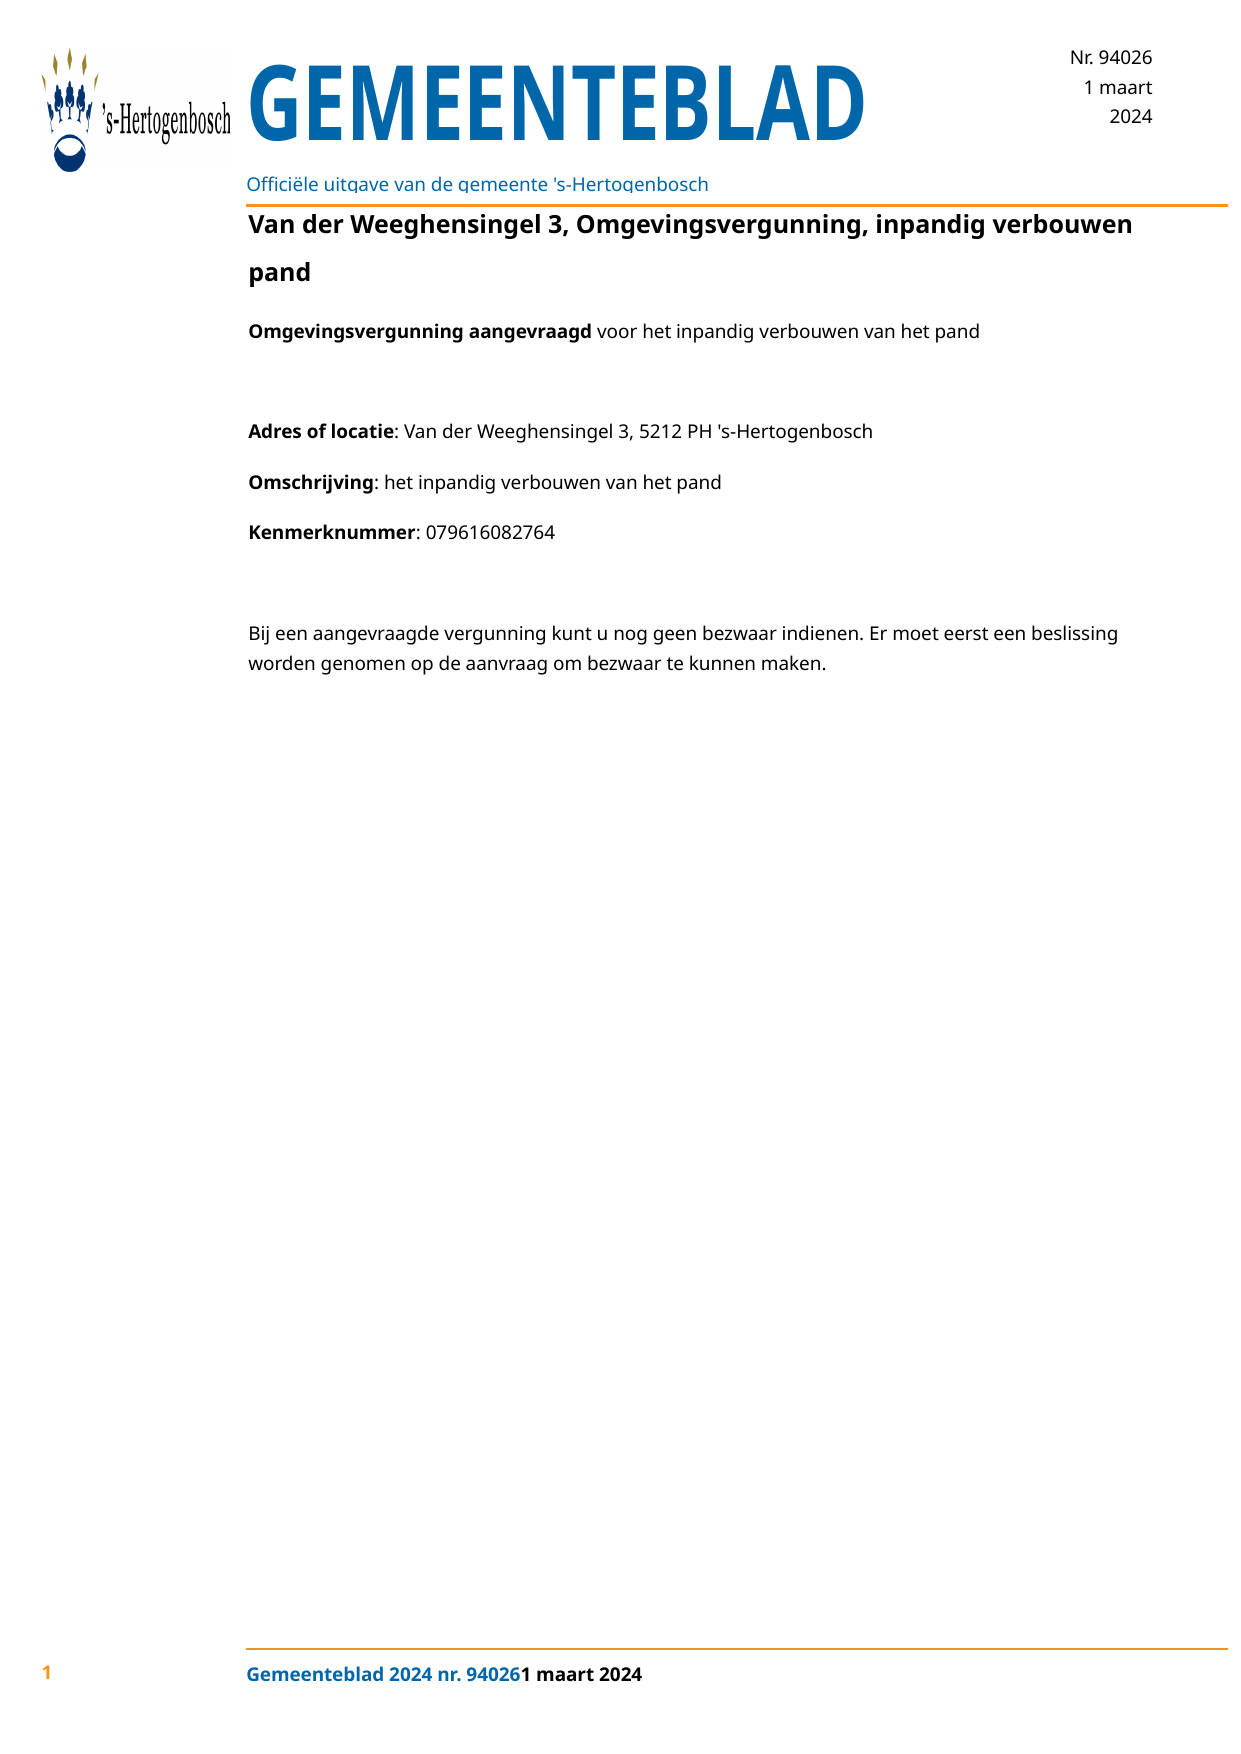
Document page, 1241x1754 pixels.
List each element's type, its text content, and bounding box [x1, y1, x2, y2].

picture [41, 47, 231, 172]
text Bij een aangevraagde vergunning kunt u nog geen bezwaar indienen. Er moet eerst een beslissing worden genomen op de aanvraag om bezwaar te kunnen maken. [248, 620, 1152, 676]
text Van der Weeghensingel 3, Omgevingsvergunning, inpandig verbouwen pand [248, 207, 1152, 288]
text Omgevingsvergunning aangevraagd voor het inpandig verbouwen van het pand [248, 318, 1152, 344]
text Adres of locatie: Van der Weeghensingel 3, 5212 PH 's-Hertogenbosch [248, 419, 1152, 444]
text Omschrijving: het inpandig verbouwen van het pand [248, 469, 1152, 495]
text Kenmerknummer: 079616082764 [248, 519, 1152, 545]
